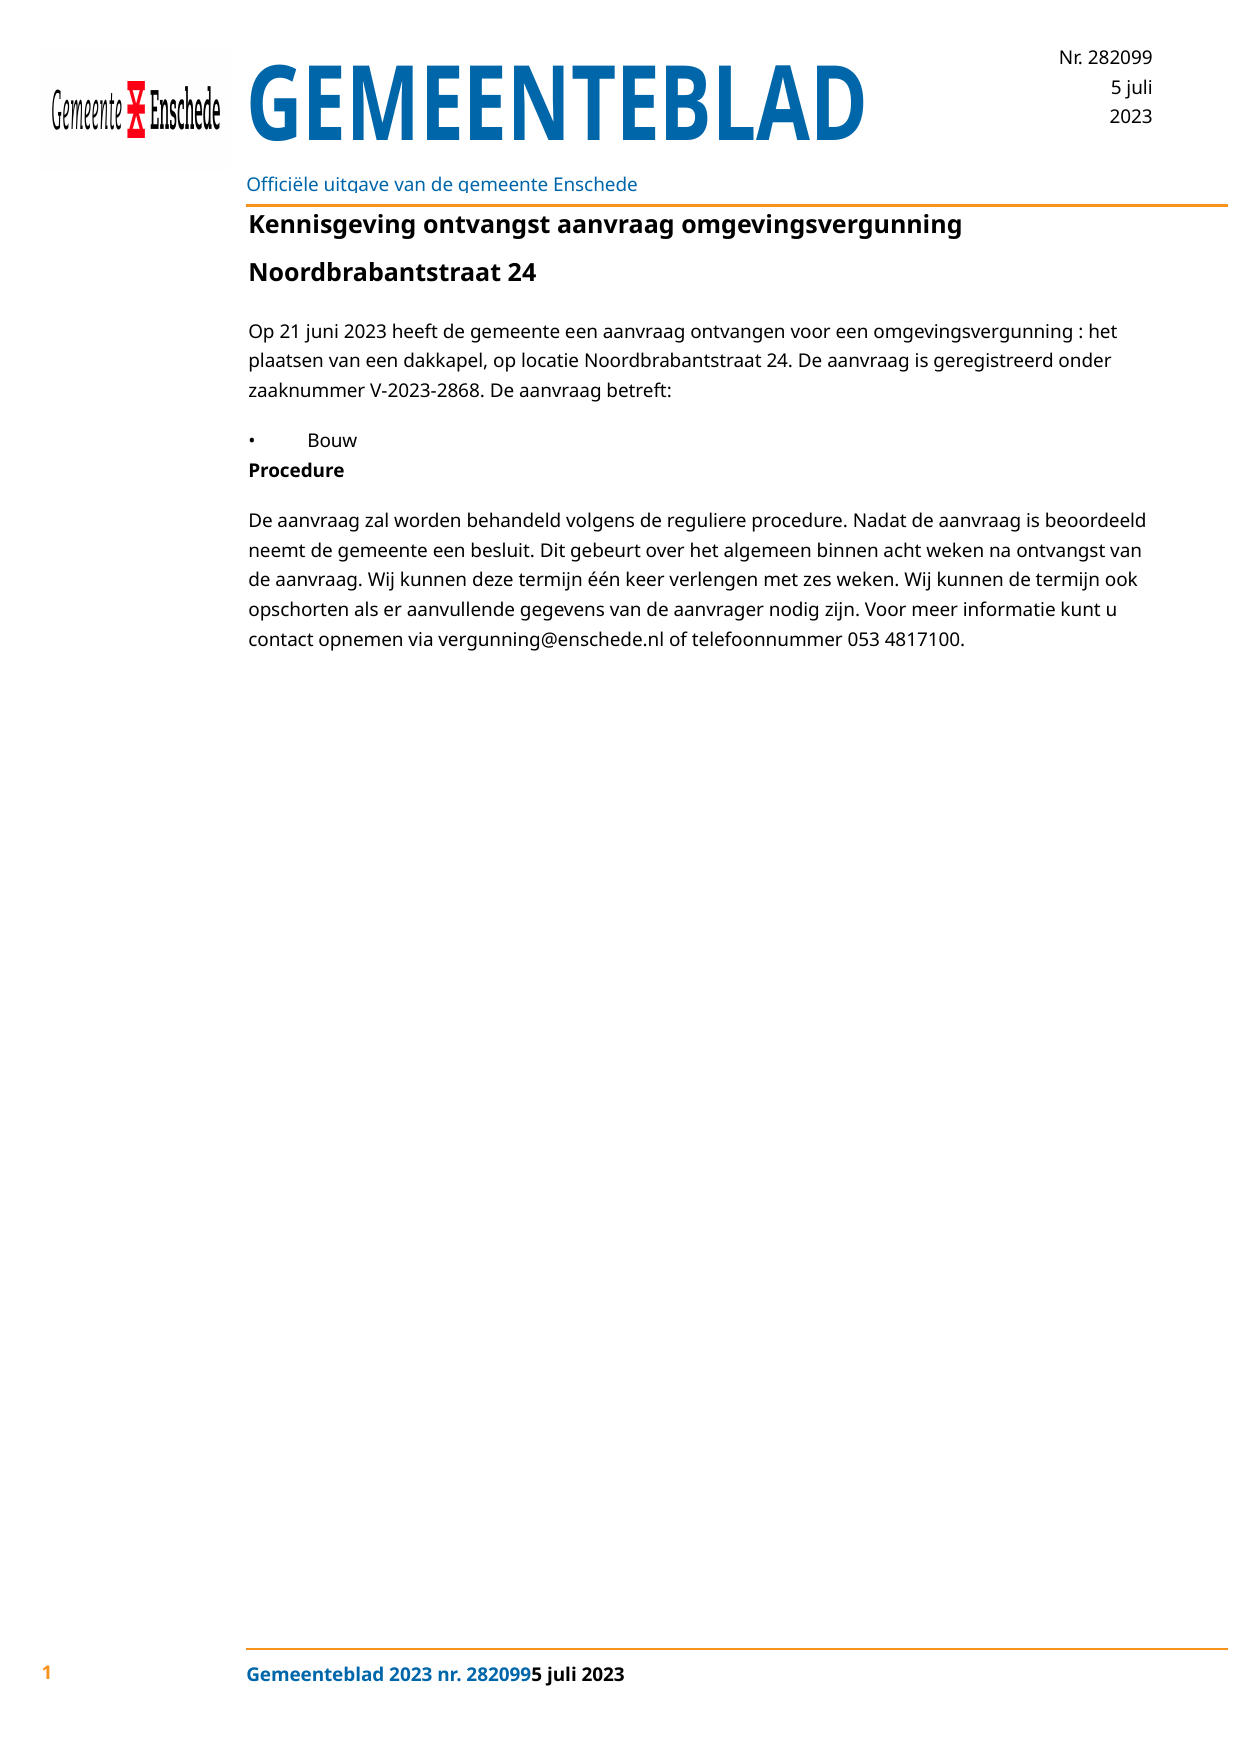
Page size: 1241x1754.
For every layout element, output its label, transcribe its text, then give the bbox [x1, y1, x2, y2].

list Bouw [248, 427, 1152, 453]
picture [41, 47, 231, 172]
text Procedure [248, 457, 1152, 483]
text De aanvraag zal worden behandeld volgens de reguliere procedure. Nadat de aanvraag is beoordeeld neemt de gemeente een besluit. Dit gebeurt over het algemeen binnen acht weken na ontvangst van de aanvraag. Wij kunnen deze termijn één keer verlengen met zes weken. Wij kunnen de termijn ook opschorten als er aanvullende gegevens van de aanvrager nodig zijn. Voor meer informatie kunt u contact opnemen via vergunning@enschede.nl of telefoonnummer 053 4817100. [248, 507, 1152, 652]
text Kennisgeving ontvangst aanvraag omgevingsvergunning Noordbrabantstraat 24 [248, 207, 1152, 288]
text Op 21 juni 2023 heeft de gemeente een aanvraag ontvangen voor een omgevingsvergunning : het plaatsen van een dakkapel, op locatie Noordbrabantstraat 24. De aanvraag is geregistreerd onder zaaknummer V-2023-2868. De aanvraag betreft: [248, 318, 1152, 403]
